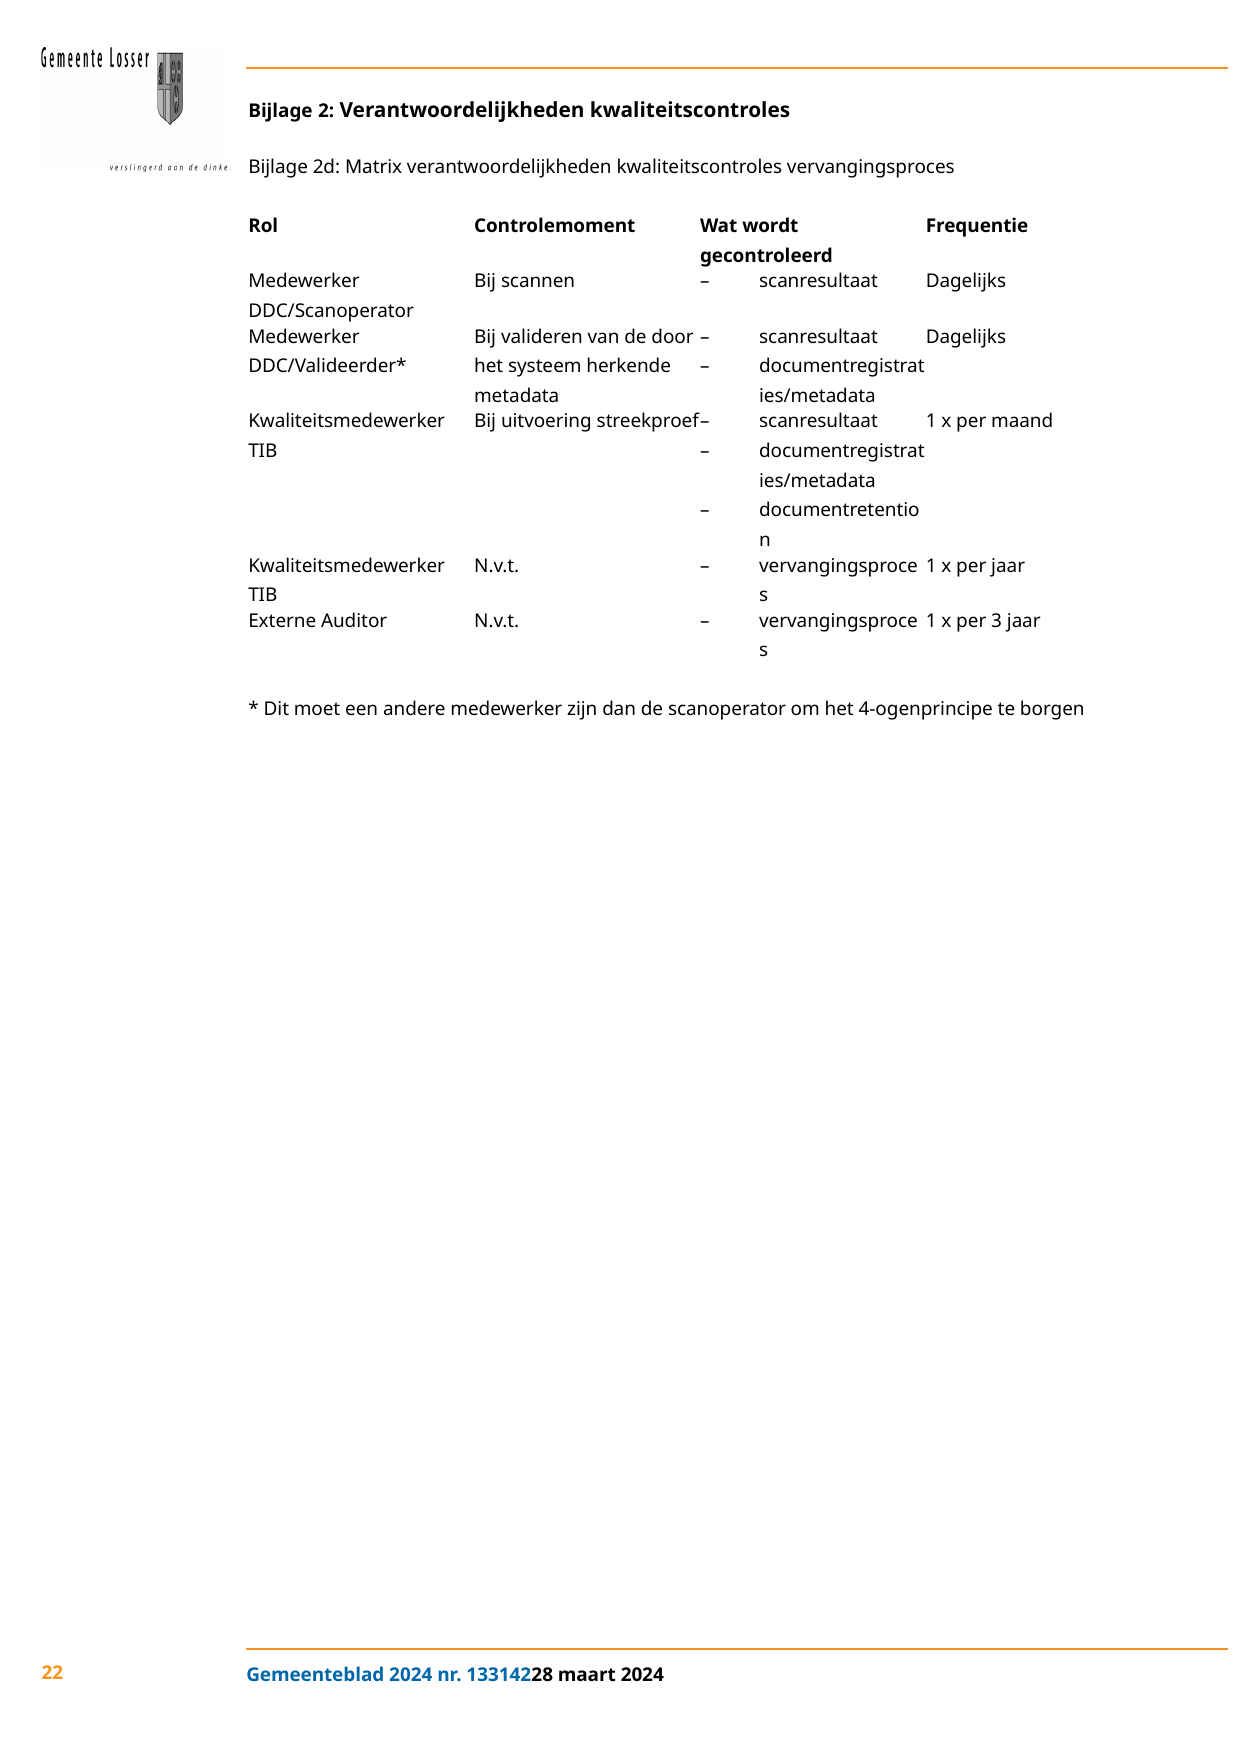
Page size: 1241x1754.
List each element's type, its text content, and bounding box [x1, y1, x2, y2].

table_header Wat wordt gecontroleerd [700, 212, 926, 267]
table_cell scanresultaat [700, 268, 926, 323]
table_cell Dagelijks [926, 323, 1152, 408]
table_header Controlemoment [474, 212, 700, 267]
text Bijlage 2d: Matrix verantwoordelijkheden kwaliteitscontroles vervangingsproces [248, 153, 1152, 179]
table_cell scanresultaat documentregistraties/metadata documentretention [700, 408, 926, 552]
table_header Rol [248, 212, 474, 267]
table_cell vervangingsproces [700, 552, 926, 607]
table_cell Externe Auditor [248, 607, 474, 662]
picture [41, 47, 231, 172]
table_cell N.v.t. [474, 552, 700, 607]
text * Dit moet een andere medewerker zijn dan de scanoperator om het 4-ogenprincipe te borgen [248, 695, 1152, 721]
table_cell Kwaliteitsmedewerker TIB [248, 408, 474, 552]
table_cell Medewerker DDC/Scanoperator [248, 268, 474, 323]
table_header Frequentie [926, 212, 1152, 267]
table_cell Bij valideren van de door het systeem herkende metadata [474, 323, 700, 408]
table_cell Bij uitvoering streekproef [474, 408, 700, 552]
table_cell 1 x per jaar [926, 552, 1152, 607]
table_cell scanresultaat documentregistraties/metadata [700, 323, 926, 408]
table_cell Bij scannen [474, 268, 700, 323]
table_cell N.v.t. [474, 607, 700, 662]
table_cell Dagelijks [926, 268, 1152, 323]
table_cell 1 x per maand [926, 408, 1152, 552]
table_cell Medewerker DDC/Valideerder* [248, 323, 474, 408]
table_cell 1 x per 3 jaar [926, 607, 1152, 662]
table_cell vervangingsproces [700, 607, 926, 662]
table_cell Kwaliteitsmedewerker TIB [248, 552, 474, 607]
text Bijlage 2: Verantwoordelijkheden kwaliteitscontroles [248, 95, 1152, 123]
